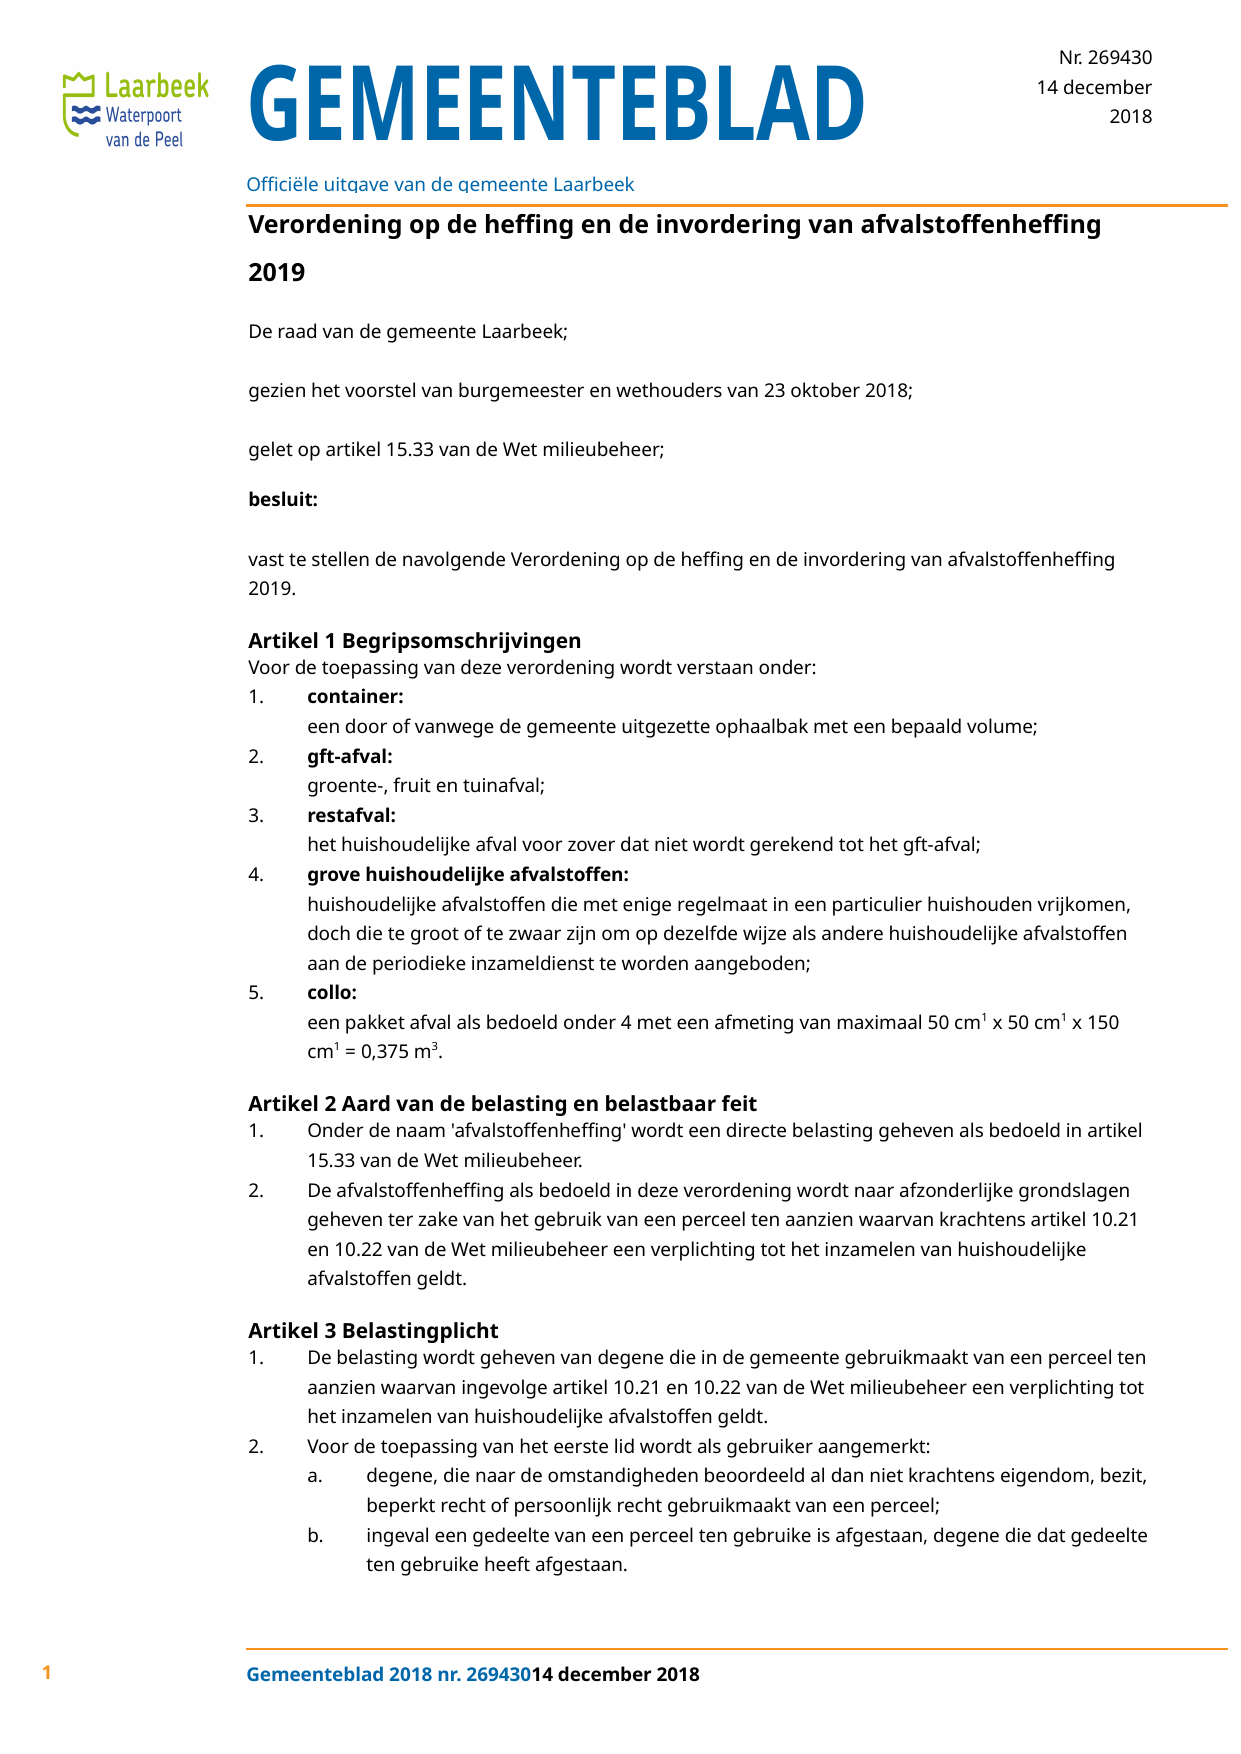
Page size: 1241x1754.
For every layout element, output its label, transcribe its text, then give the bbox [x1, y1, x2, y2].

list collo: [248, 979, 1152, 1005]
text gezien het voorstel van burgemeester en wethouders van 23 oktober 2018; [248, 377, 1152, 403]
text gelet op artikel 15.33 van de Wet milieubeheer; [248, 436, 1152, 462]
list restafval: [248, 802, 1152, 828]
text besluit: [248, 487, 1152, 512]
text De raad van de gemeente Laarbeek; [248, 318, 1152, 344]
list huishoudelijke afvalstoffen die met enige regelmaat in een particulier huishouden vrijkomen, doch die te groot of te zwaar zijn om op dezelfde wijze als andere huishoudelijke afvalstoffen aan de periodieke inzameldienst te worden aangeboden; [248, 891, 1152, 976]
list een door of vanwege de gemeente uitgezette ophaalbak met een bepaald volume; [248, 713, 1152, 739]
list groente-, fruit en tuinafval; [248, 772, 1152, 798]
list een pakket afval als bedoeld onder 4 met een afmeting van maximaal 50 cm1 x 50 cm1 x 150 cm1 = 0,375 m3. [248, 1009, 1152, 1064]
list ingeval een gedeelte van een perceel ten gebruike is afgestaan, degene die dat gedeelte ten gebruike heeft afgestaan. [307, 1522, 1152, 1577]
text vast te stellen de navolgende Verordening op de heffing en de invordering van afvalstoffenheffing 2019. [248, 546, 1152, 601]
list degene, die naar de omstandigheden beoordeeld al dan niet krachtens eigendom, bezit, beperkt recht of persoonlijk recht gebruikmaakt van een perceel; [307, 1463, 1152, 1518]
list Onder de naam 'afvalstoffenheffing' wordt een directe belasting geheven als bedoeld in artikel 15.33 van de Wet milieubeheer. [248, 1118, 1152, 1173]
text Artikel 1 Begripsomschrijvingen [248, 626, 1152, 654]
list Voor de toepassing van het eerste lid wordt als gebruiker aangemerkt: [248, 1433, 1152, 1459]
list het huishoudelijke afval voor zover dat niet wordt gerekend tot het gft-afval; [248, 832, 1152, 857]
list gft-afval: [248, 743, 1152, 769]
text Artikel 2 Aard van de belasting en belastbaar feit [248, 1089, 1152, 1118]
list De afvalstoffenheffing als bedoeld in deze verordening wordt naar afzonderlijke grondslagen geheven ter zake van het gebruik van een perceel ten aanzien waarvan krachtens artikel 10.21 en 10.22 van de Wet milieubeheer een verplichting tot het inzamelen van huishoudelijke afvalstoffen geldt. [248, 1177, 1152, 1291]
list grove huishoudelijke afvalstoffen: [248, 861, 1152, 887]
list container: [248, 684, 1152, 709]
text Verordening op de heffing en de invordering van afvalstoffenheffing 2019 [248, 207, 1152, 288]
text Artikel 3 Belastingplicht [248, 1316, 1152, 1344]
picture [41, 47, 231, 172]
list De belasting wordt geheven van degene die in de gemeente gebruikmaakt van een perceel ten aanzien waarvan ingevolge artikel 10.21 en 10.22 van de Wet milieubeheer een verplichting tot het inzamelen van huishoudelijke afvalstoffen geldt. [248, 1344, 1152, 1429]
text Voor de toepassing van deze verordening wordt verstaan onder: [248, 654, 1152, 680]
